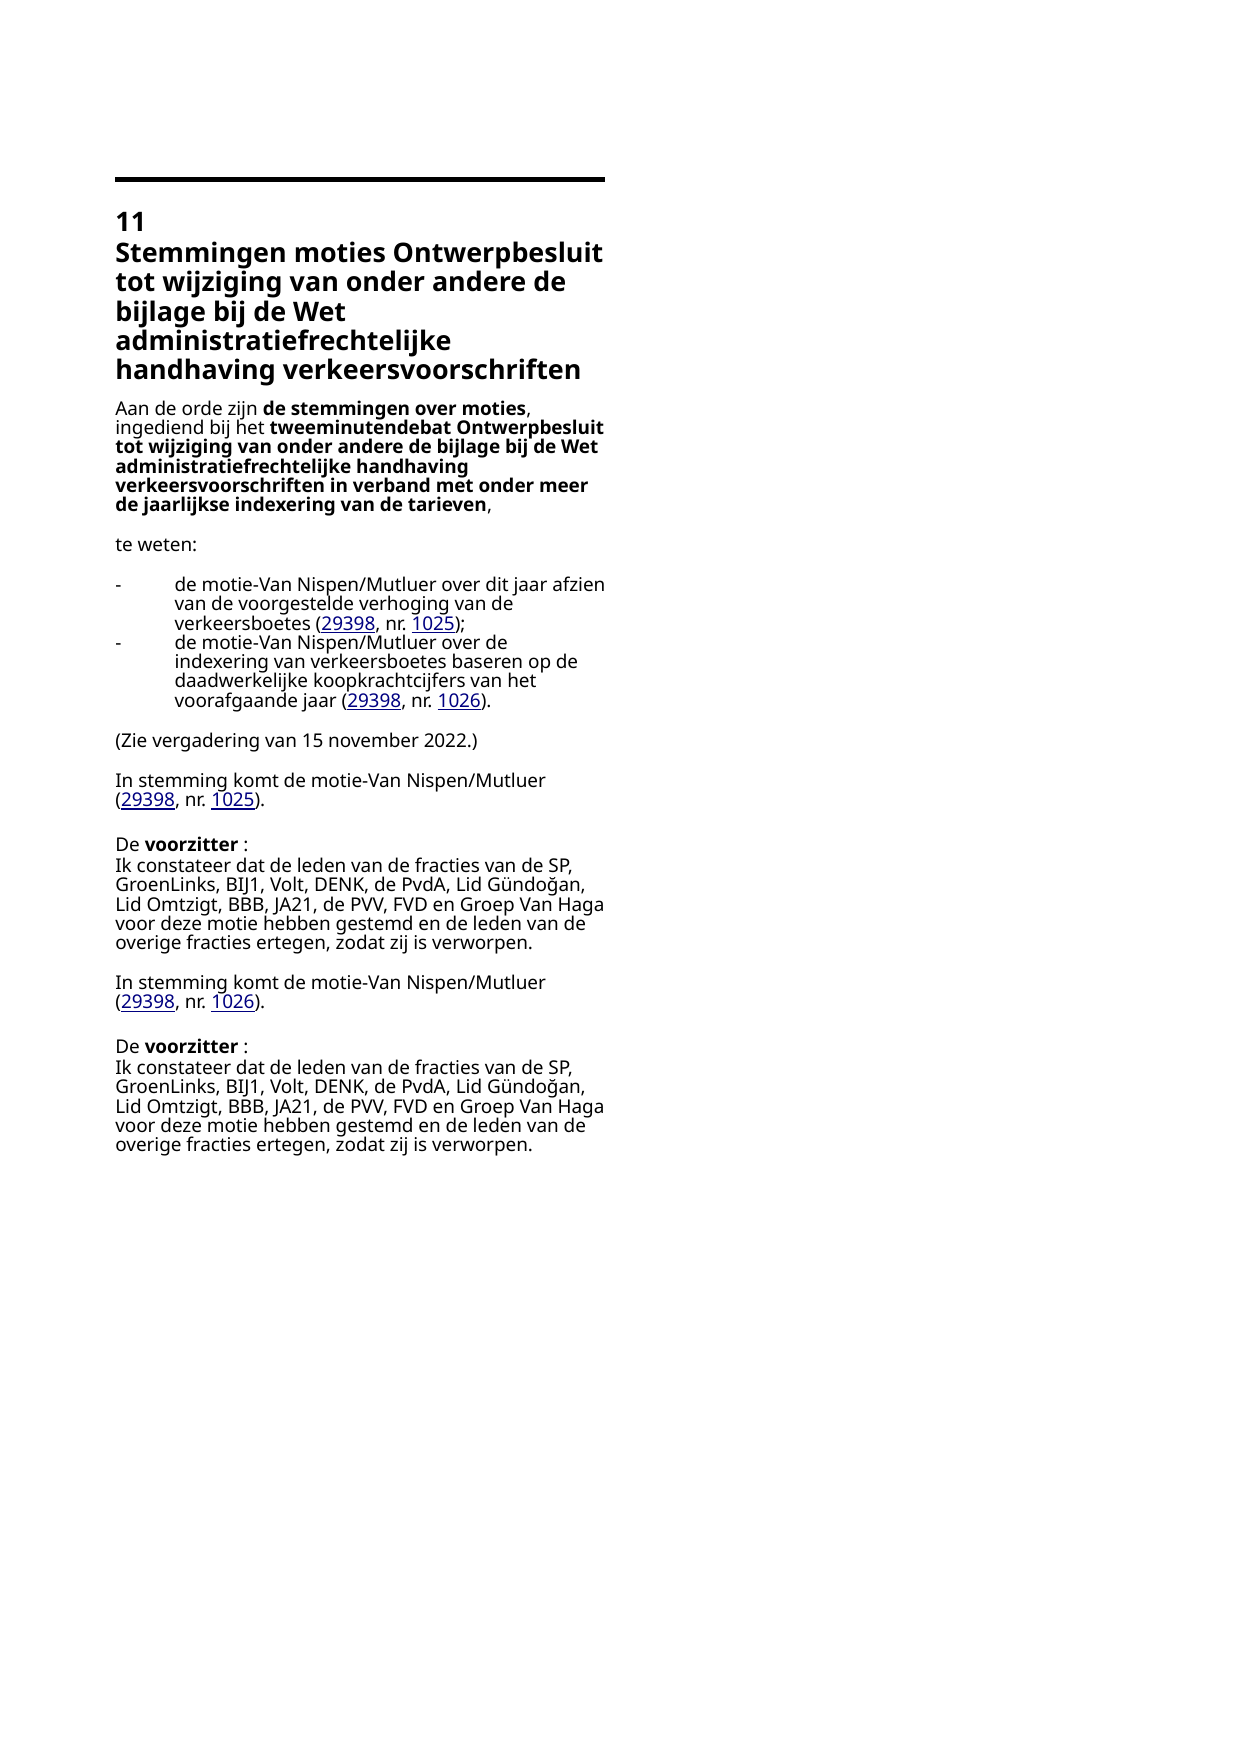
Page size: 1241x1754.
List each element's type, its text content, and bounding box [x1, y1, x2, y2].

text In stemming komt de motie-Van Nispen/Mutluer (29398, nr. 1025). [115, 772, 605, 810]
list de motie-Van Nispen/Mutluer over de indexering van verkeersboetes baseren op de daadwerkelijke koopkrachtcijfers van het voorafgaande jaar (29398, nr. 1026). [115, 634, 605, 711]
text De voorzitter : [115, 1033, 605, 1059]
text te weten: [115, 536, 605, 555]
text Stemmingen moties Ontwerpbesluit tot wijziging van onder andere de bijlage bij de Wet administratiefrechtelijke handhaving verkeersvoorschriften [115, 239, 605, 400]
list de motie-Van Nispen/Mutluer over dit jaar afzien van de voorgestelde verhoging van de verkeersboetes (29398, nr. 1025); [115, 576, 605, 634]
text (Zie vergadering van 15 november 2022.) [115, 732, 605, 751]
text Ik constateer dat de leden van de fracties van de SP, GroenLinks, BIJ1, Volt, DENK, de PvdA, Lid Gündoğan, Lid Omtzigt, BBB, JA21, de PVV, FVD en Groep Van Haga voor deze motie hebben gestemd en de leden van de overige fracties ertegen, zodat zij is verworpen. [115, 1059, 605, 1156]
text Ik constateer dat de leden van de fracties van de SP, GroenLinks, BIJ1, Volt, DENK, de PvdA, Lid Gündoğan, Lid Omtzigt, BBB, JA21, de PVV, FVD en Groep Van Haga voor deze motie hebben gestemd en de leden van de overige fracties ertegen, zodat zij is verworpen. [115, 857, 605, 953]
text 11 [115, 203, 605, 239]
text In stemming komt de motie-Van Nispen/Mutluer (29398, nr. 1026). [115, 974, 605, 1013]
text De voorzitter : [115, 831, 605, 857]
text Aan de orde zijn de stemmingen over moties, ingediend bij het tweeminutendebat Ontwerpbesluit tot wijziging van onder andere de bijlage bij de Wet administratiefrechtelijke handhaving verkeersvoorschriften in verband met onder meer de jaarlijkse indexering van de tarieven, [115, 400, 605, 515]
